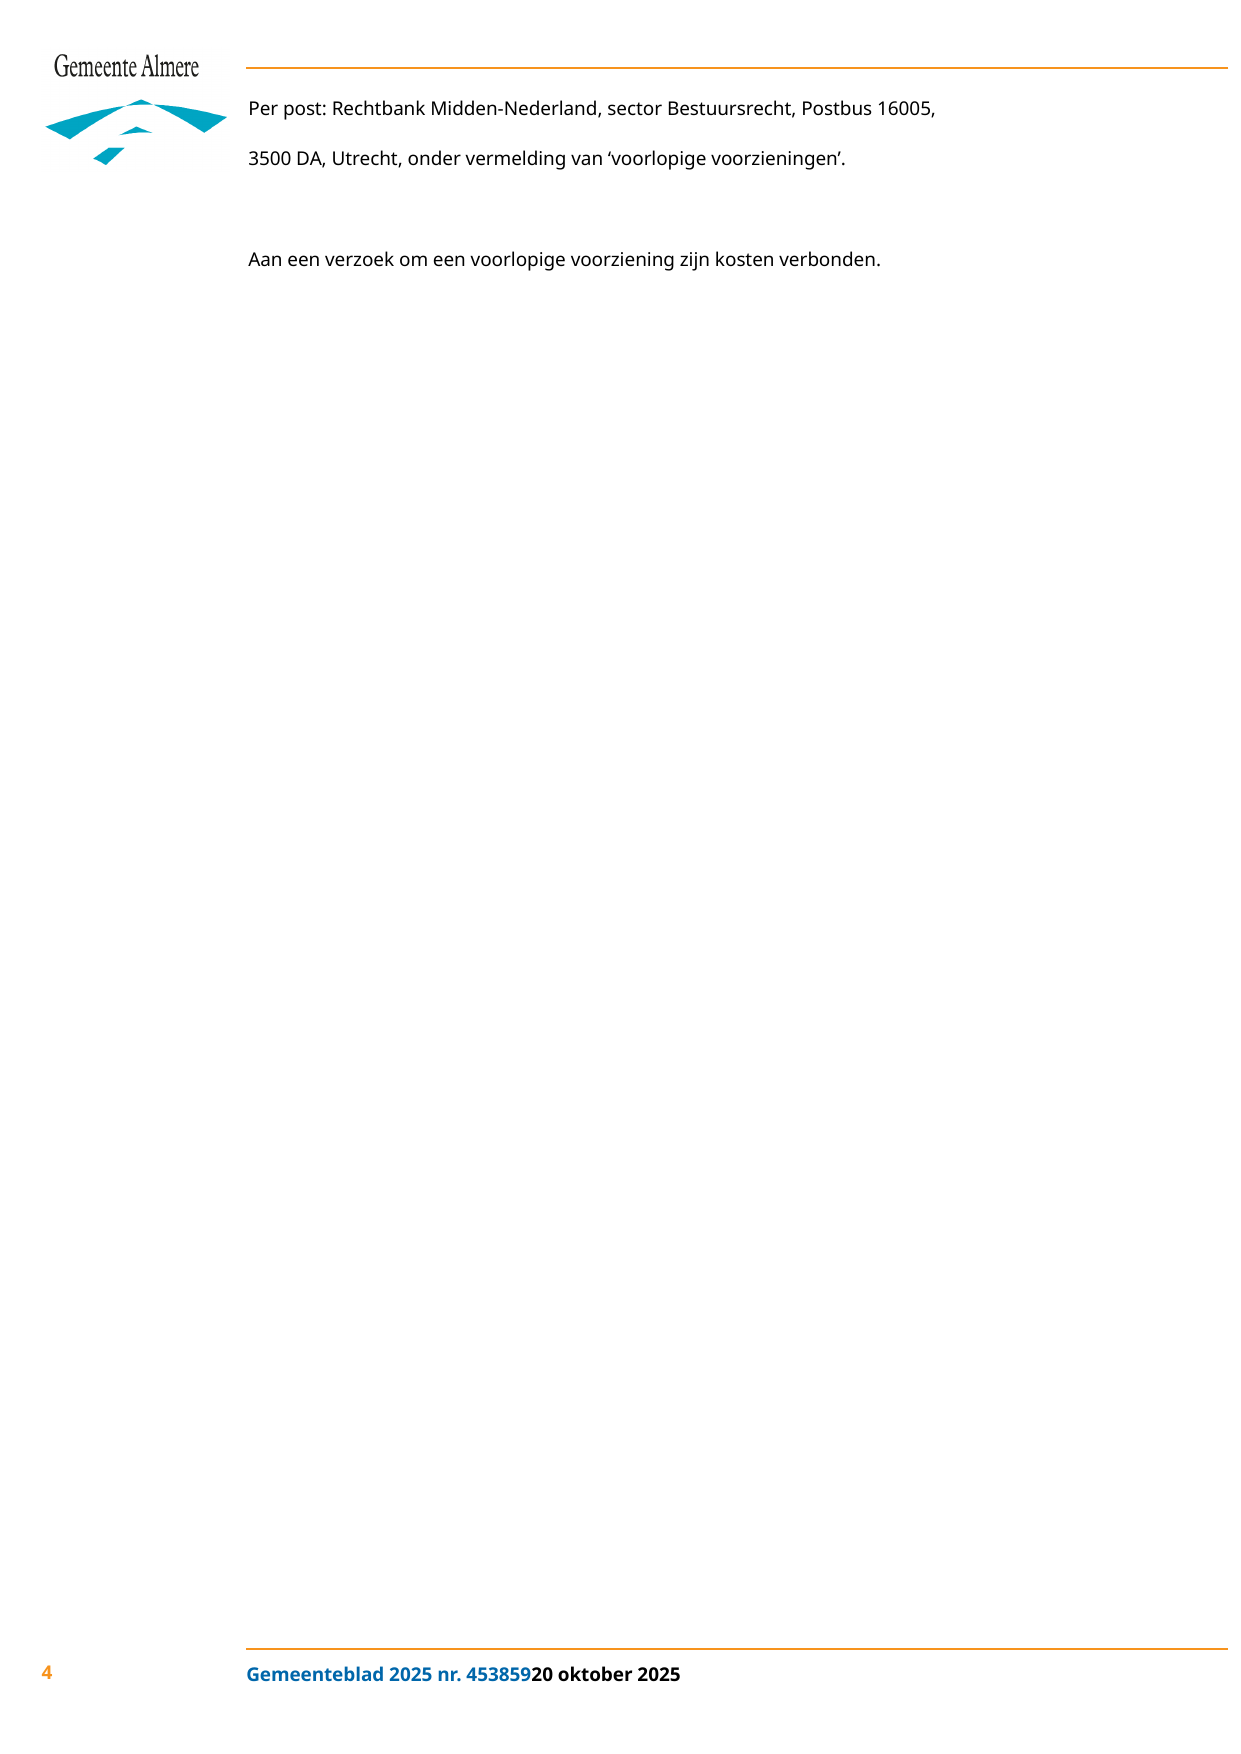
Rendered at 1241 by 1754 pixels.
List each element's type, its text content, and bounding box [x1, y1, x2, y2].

text 3500 DA, Utrecht, onder vermelding van ‘voorlopige voorzieningen’. [248, 145, 1152, 171]
picture [41, 47, 231, 172]
text Aan een verzoek om een voorlopige voorziening zijn kosten verbonden. [248, 246, 1152, 272]
text Per post: Rechtbank Midden-Nederland, sector Bestuursrecht, Postbus 16005, [248, 95, 1152, 121]
